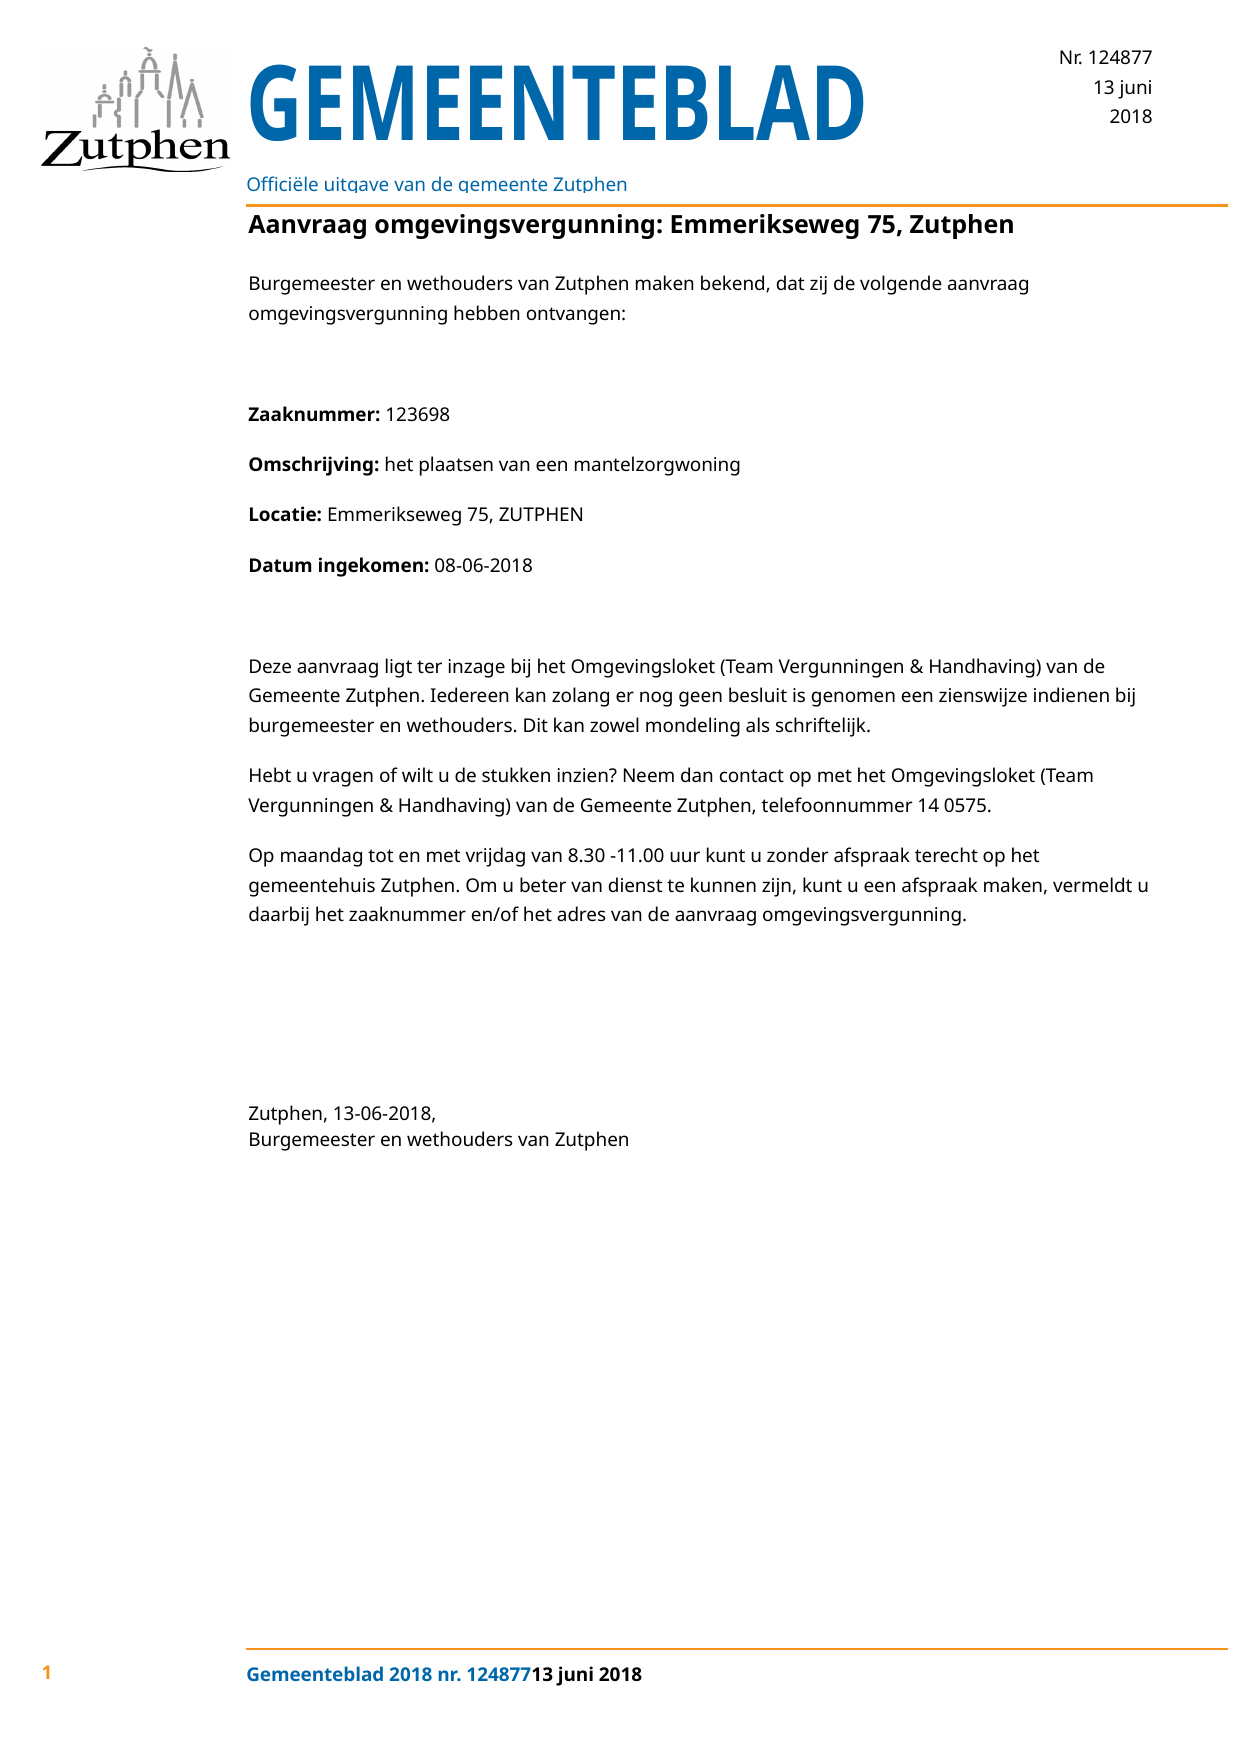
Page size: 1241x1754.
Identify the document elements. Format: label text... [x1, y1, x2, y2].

text Omschrijving: het plaatsen van een mantelzorgwoning [248, 451, 1152, 477]
text Zutphen, 13-06-2018, [248, 1101, 1152, 1126]
text Burgemeester en wethouders van Zutphen [248, 1126, 1152, 1152]
text Aanvraag omgevingsvergunning: Emmerikseweg 75, Zutphen [248, 207, 1152, 241]
text Zaaknummer: 123698 [248, 401, 1152, 426]
text Locatie: Emmerikseweg 75, ZUTPHEN [248, 502, 1152, 527]
text Burgemeester en wethouders van Zutphen maken bekend, dat zij de volgende aanvraag omgevingsvergunning hebben ontvangen: [248, 270, 1152, 326]
text Deze aanvraag ligt ter inzage bij het Omgevingsloket (Team Vergunningen & Handhaving) van de Gemeente Zutphen. Iedereen kan zolang er nog geen besluit is genomen een zienswijze indienen bij burgemeester en wethouders. Dit kan zowel mondeling als schriftelijk. [248, 653, 1152, 738]
text Op maandag tot en met vrijdag van 8.30 -11.00 uur kunt u zonder afspraak terecht op het gemeentehuis Zutphen. Om u beter van dienst te kunnen zijn, kunt u een afspraak maken, vermeldt u daarbij het zaaknummer en/of het adres van de aanvraag omgevingsvergunning. [248, 842, 1152, 927]
text Hebt u vragen of wilt u de stukken inzien? Neem dan contact op met het Omgevingsloket (Team Vergunningen & Handhaving) van de Gemeente Zutphen, telefoonnummer 14 0575. [248, 762, 1152, 818]
text Datum ingekomen: 08-06-2018 [248, 552, 1152, 578]
picture [41, 47, 231, 172]
